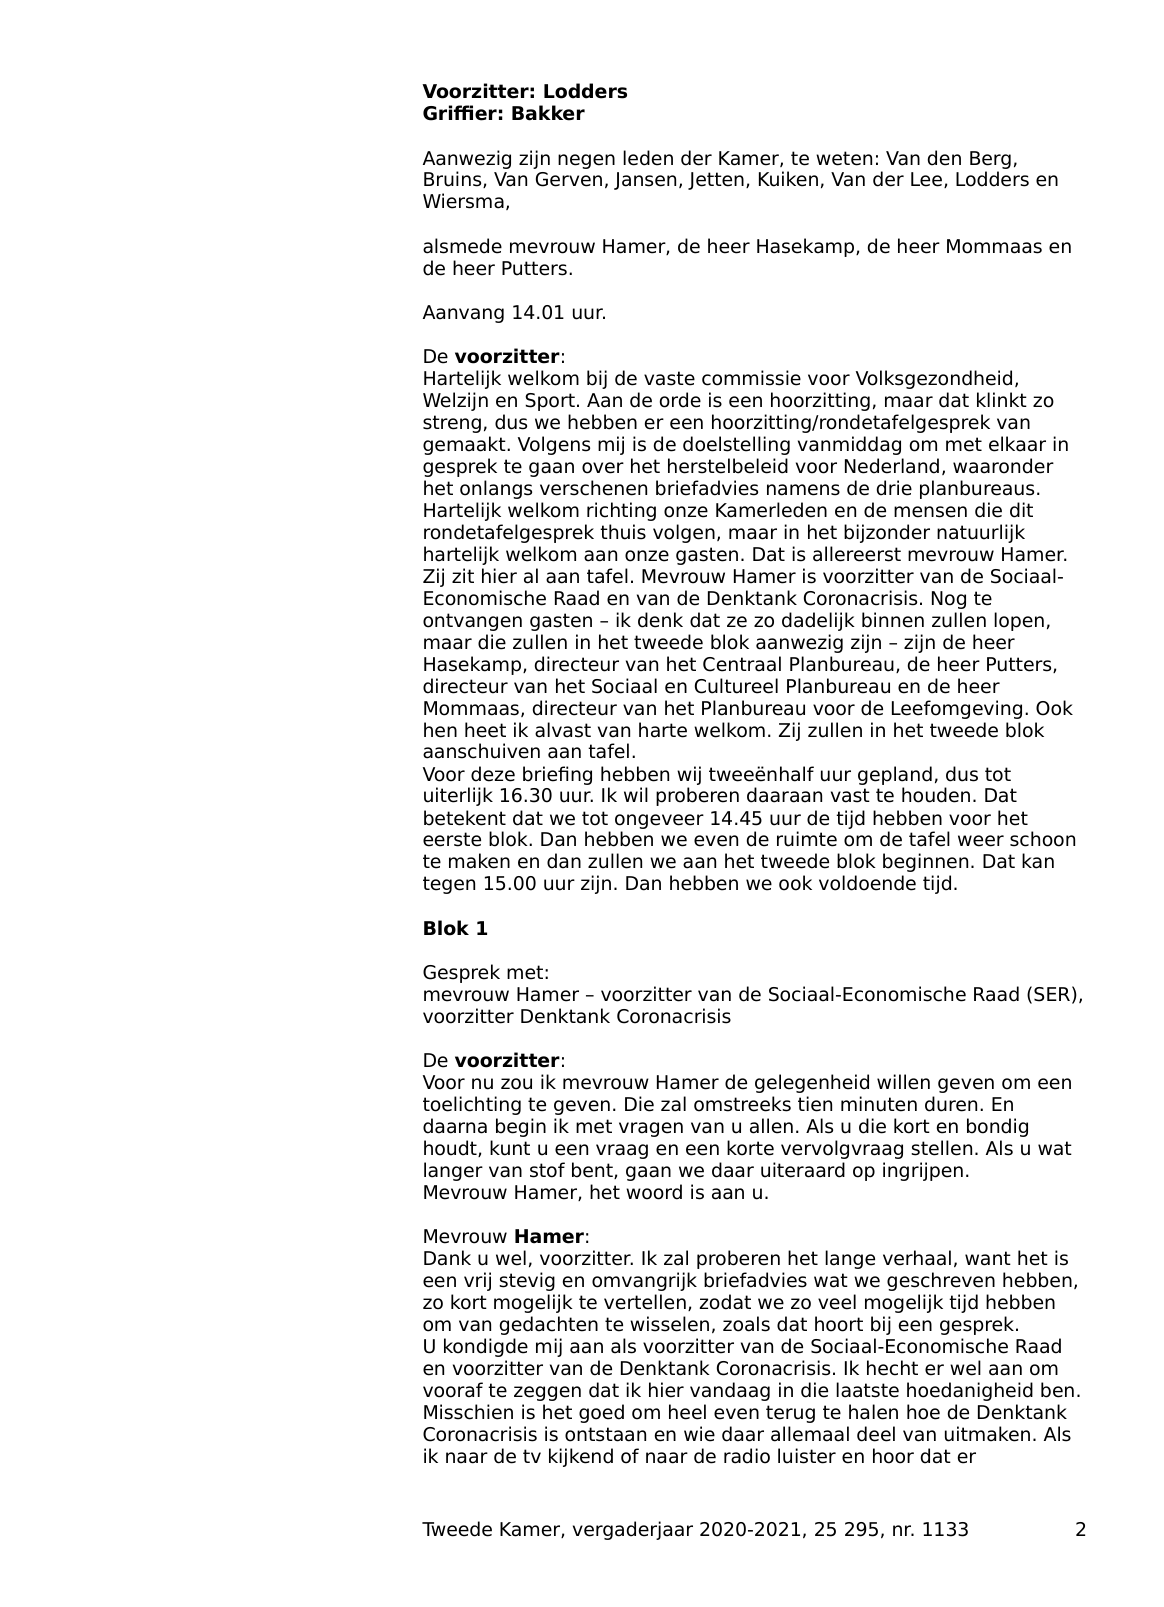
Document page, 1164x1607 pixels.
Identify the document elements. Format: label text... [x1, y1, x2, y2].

text Voorzitter: Lodders [422, 81, 1087, 103]
text Voor nu zou ik mevrouw Hamer de gelegenheid willen geven om een toelichting te geven. Die zal omstreeks tien minuten duren. En daarna begin ik met vragen van u allen. Als u die kort en bondig houdt, kunt u een vraag en een korte vervolgvraag stellen. Als u wat langer van stof bent, gaan we daar uiteraard op ingrijpen. [422, 1072, 1087, 1182]
text Hartelijk welkom bij de vaste commissie voor Volksgezondheid, Welzijn en Sport. Aan de orde is een hoorzitting, maar dat klinkt zo streng, dus we hebben er een hoorzitting/rondetafelgesprek van gemaakt. Volgens mij is de doelstelling vanmiddag om met elkaar in gesprek te gaan over het herstelbeleid voor Nederland, waaronder het onlangs verschenen briefadvies namens de drie planbureaus. [422, 368, 1087, 500]
text U kondigde mij aan als voorzitter van de Sociaal-Economische Raad en voorzitter van de Denktank Coronacrisis. Ik hecht er wel aan om vooraf te zeggen dat ik hier vandaag in die laatste hoedanigheid ben. Misschien is het goed om heel even terug te halen hoe de Denktank Coronacrisis is ontstaan en wie daar allemaal deel van uitmaken. Als ik naar de tv kijkend of naar de radio luister en hoor dat er [422, 1336, 1087, 1468]
text De voorzitter: [422, 346, 1087, 368]
text Aanvang 14.01 uur. [422, 302, 1087, 324]
text Dank u wel, voorzitter. Ik zal proberen het lange verhaal, want het is een vrij stevig en omvangrijk briefadvies wat we geschreven hebben, zo kort mogelijk te vertellen, zodat we zo veel mogelijk tijd hebben om van gedachten te wisselen, zoals dat hoort bij een gesprek. [422, 1248, 1087, 1336]
text alsmede mevrouw Hamer, de heer Hasekamp, de heer Mommaas en de heer Putters. [422, 236, 1087, 279]
subtitle Blok 1 [422, 917, 1087, 939]
text De voorzitter: [422, 1050, 1087, 1072]
text Voor deze briefing hebben wij tweeënhalf uur gepland, dus tot uiterlijk 16.30 uur. Ik wil proberen daaraan vast te houden. Dat betekent dat we tot ongeveer 14.45 uur de tijd hebben voor het eerste blok. Dan hebben we even de ruimte om de tafel weer schoon te maken en dan zullen we aan het tweede blok beginnen. Dat kan tegen 15.00 uur zijn. Dan hebben we ook voldoende tijd. [422, 763, 1087, 895]
text Hartelijk welkom richting onze Kamerleden en de mensen die dit rondetafelgesprek thuis volgen, maar in het bijzonder natuurlijk hartelijk welkom aan onze gasten. Dat is allereerst mevrouw Hamer. Zij zit hier al aan tafel. Mevrouw Hamer is voorzitter van de Sociaal-Economische Raad en van de Denktank Coronacrisis. Nog te ontvangen gasten – ik denk dat ze zo dadelijk binnen zullen lopen, maar die zullen in het tweede blok aanwezig zijn – zijn de heer Hasekamp, directeur van het Centraal Planbureau, de heer Putters, directeur van het Sociaal en Cultureel Planbureau en de heer Mommaas, directeur van het Planbureau voor de Leefomgeving. Ook hen heet ik alvast van harte welkom. Zij zullen in het tweede blok aanschuiven aan tafel. [422, 500, 1087, 763]
text Gesprek met: [422, 962, 1087, 984]
text mevrouw Hamer – voorzitter van de Sociaal-Economische Raad (SER), voorzitter Denktank Coronacrisis [422, 984, 1087, 1028]
text Griffier: Bakker [422, 103, 1087, 125]
text Mevrouw Hamer, het woord is aan u. [422, 1182, 1087, 1204]
text Aanwezig zijn negen leden der Kamer, te weten: Van den Berg, Bruins, Van Gerven, Jansen, Jetten, Kuiken, Van der Lee, Lodders en Wiersma, [422, 147, 1087, 213]
text Mevrouw Hamer: [422, 1226, 1087, 1248]
